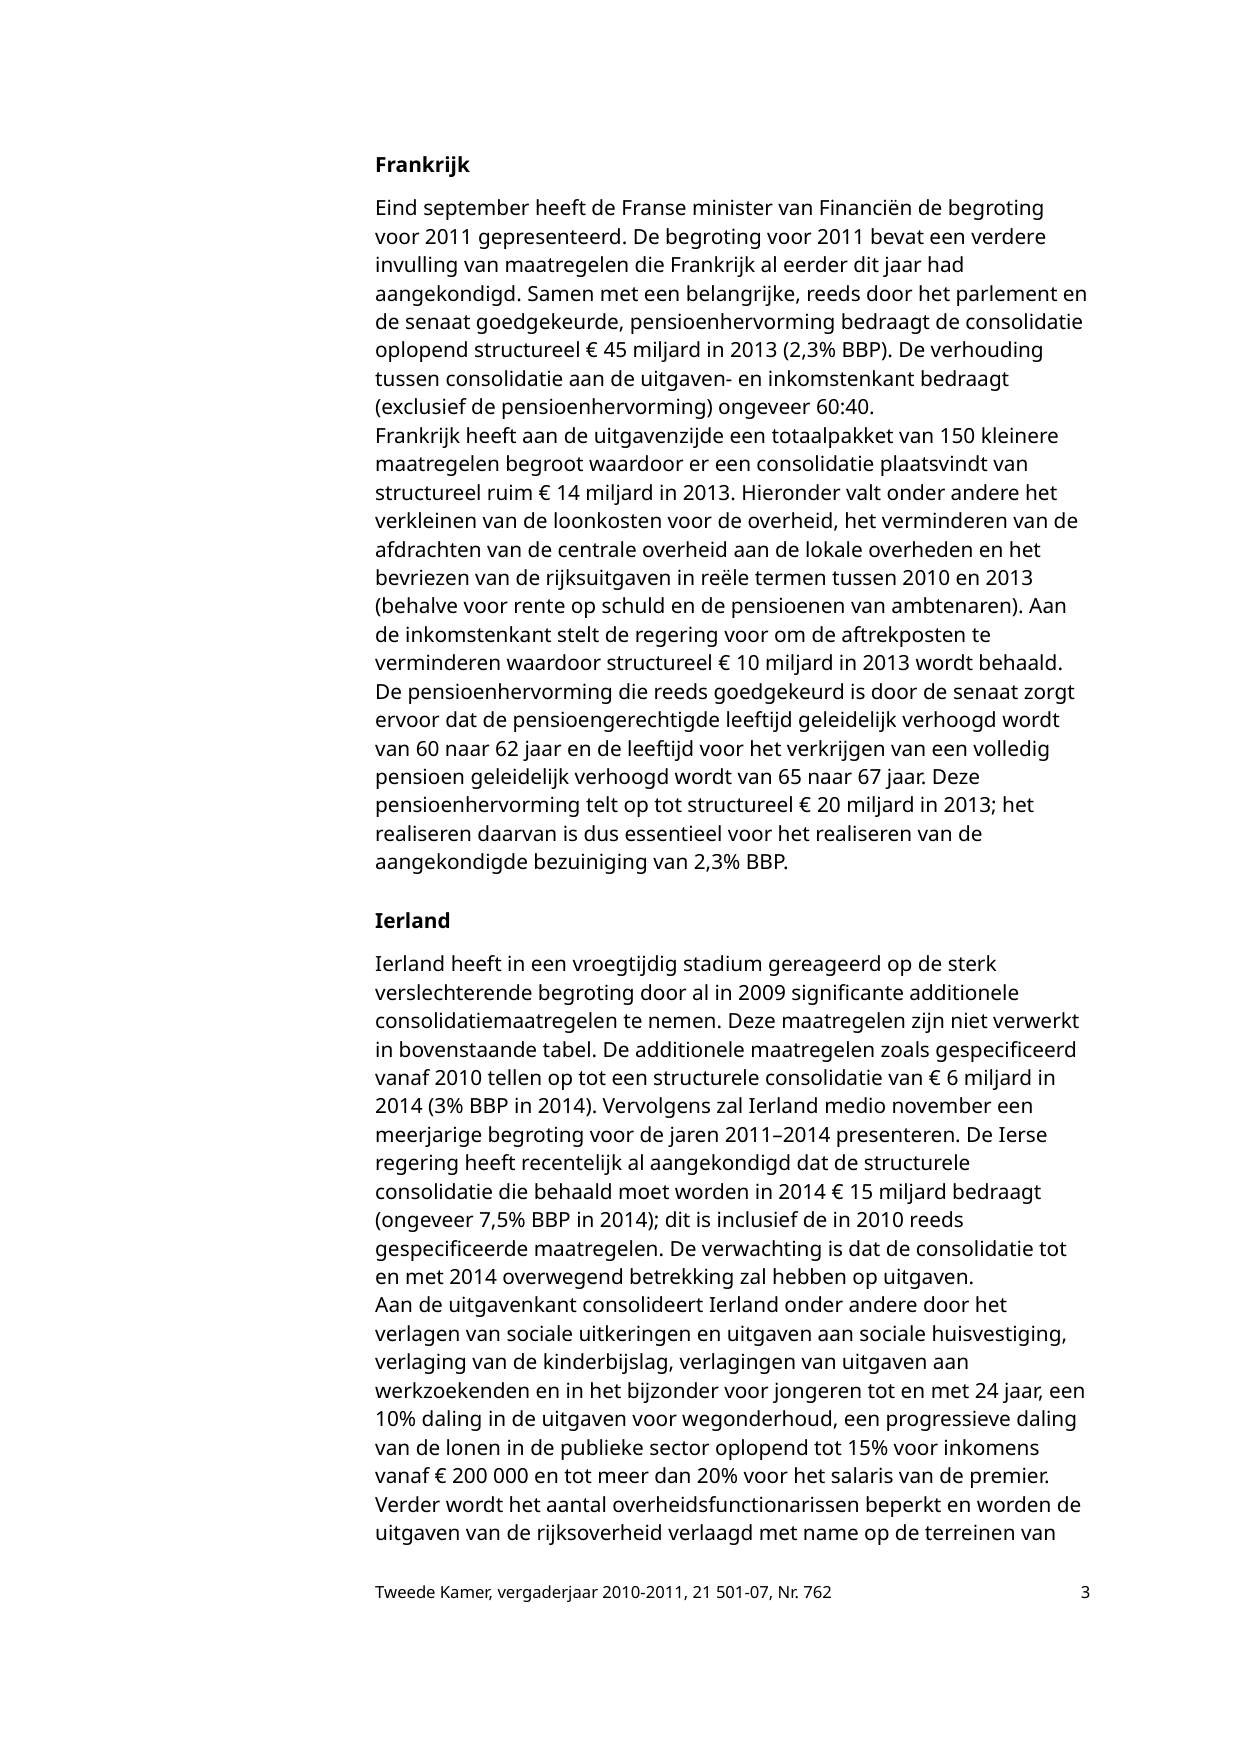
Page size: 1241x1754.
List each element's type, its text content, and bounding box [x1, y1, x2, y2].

text Ierland [375, 906, 1090, 934]
text Frankrijk heeft aan de uitgavenzijde een totaalpakket van 150 kleinere maatregelen begroot waardoor er een consolidatie plaatsvindt van structureel ruim € 14 miljard in 2013. Hieronder valt onder andere het verkleinen van de loonkosten voor de overheid, het verminderen van de afdrachten van de centrale overheid aan de lokale overheden en het bevriezen van de rijksuitgaven in reële termen tussen 2010 en 2013 (behalve voor rente op schuld en de pensioenen van ambtenaren). Aan de inkomstenkant stelt de regering voor om de aftrekposten te verminderen waardoor structureel € 10 miljard in 2013 wordt behaald. [375, 421, 1090, 677]
text Frankrijk [375, 150, 1090, 178]
text Ierland heeft in een vroegtijdig stadium gereageerd op de sterk verslechterende begroting door al in 2009 significante additionele consolidatiemaatregelen te nemen. Deze maatregelen zijn niet verwerkt in bovenstaande tabel. De additionele maatregelen zoals gespecificeerd vanaf 2010 tellen op tot een structurele consolidatie van € 6 miljard in 2014 (3% BBP in 2014). Vervolgens zal Ierland medio november een meerjarige begroting voor de jaren 2011–2014 presenteren. De Ierse regering heeft recentelijk al aangekondigd dat de structurele consolidatie die behaald moet worden in 2014 € 15 miljard bedraagt (ongeveer 7,5% BBP in 2014); dit is inclusief de in 2010 reeds gespecificeerde maatregelen. De verwachting is dat de consolidatie tot en met 2014 overwegend betrekking zal hebben op uitgaven. [375, 949, 1090, 1291]
text Aan de uitgavenkant consolideert Ierland onder andere door het verlagen van sociale uitkeringen en uitgaven aan sociale huisvestiging, verlaging van de kinderbijslag, verlagingen van uitgaven aan werkzoekenden en in het bijzonder voor jongeren tot en met 24 jaar, een 10% daling in de uitgaven voor wegonderhoud, een progressieve daling van de lonen in de publieke sector oplopend tot 15% voor inkomens vanaf € 200 000 en tot meer dan 20% voor het salaris van de premier. Verder wordt het aantal overheidsfunctionarissen beperkt en worden de uitgaven van de rijksoverheid verlaagd met name op de terreinen van [375, 1291, 1090, 1547]
text Eind september heeft de Franse minister van Financiën de begroting voor 2011 gepresenteerd. De begroting voor 2011 bevat een verdere invulling van maatregelen die Frankrijk al eerder dit jaar had aangekondigd. Samen met een belangrijke, reeds door het parlement en de senaat goedgekeurde, pensioenhervorming bedraagt de consolidatie oplopend structureel € 45 miljard in 2013 (2,3% BBP). De verhouding tussen consolidatie aan de uitgaven- en inkomstenkant bedraagt (exclusief de pensioenhervorming) ongeveer 60:40. [375, 193, 1090, 421]
text De pensioenhervorming die reeds goedgekeurd is door de senaat zorgt ervoor dat de pensioengerechtigde leeftijd geleidelijk verhoogd wordt van 60 naar 62 jaar en de leeftijd voor het verkrijgen van een volledig pensioen geleidelijk verhoogd wordt van 65 naar 67 jaar. Deze pensioenhervorming telt op tot structureel € 20 miljard in 2013; het realiseren daarvan is dus essentieel voor het realiseren van de aangekondigde bezuiniging van 2,3% BBP. [375, 677, 1090, 876]
